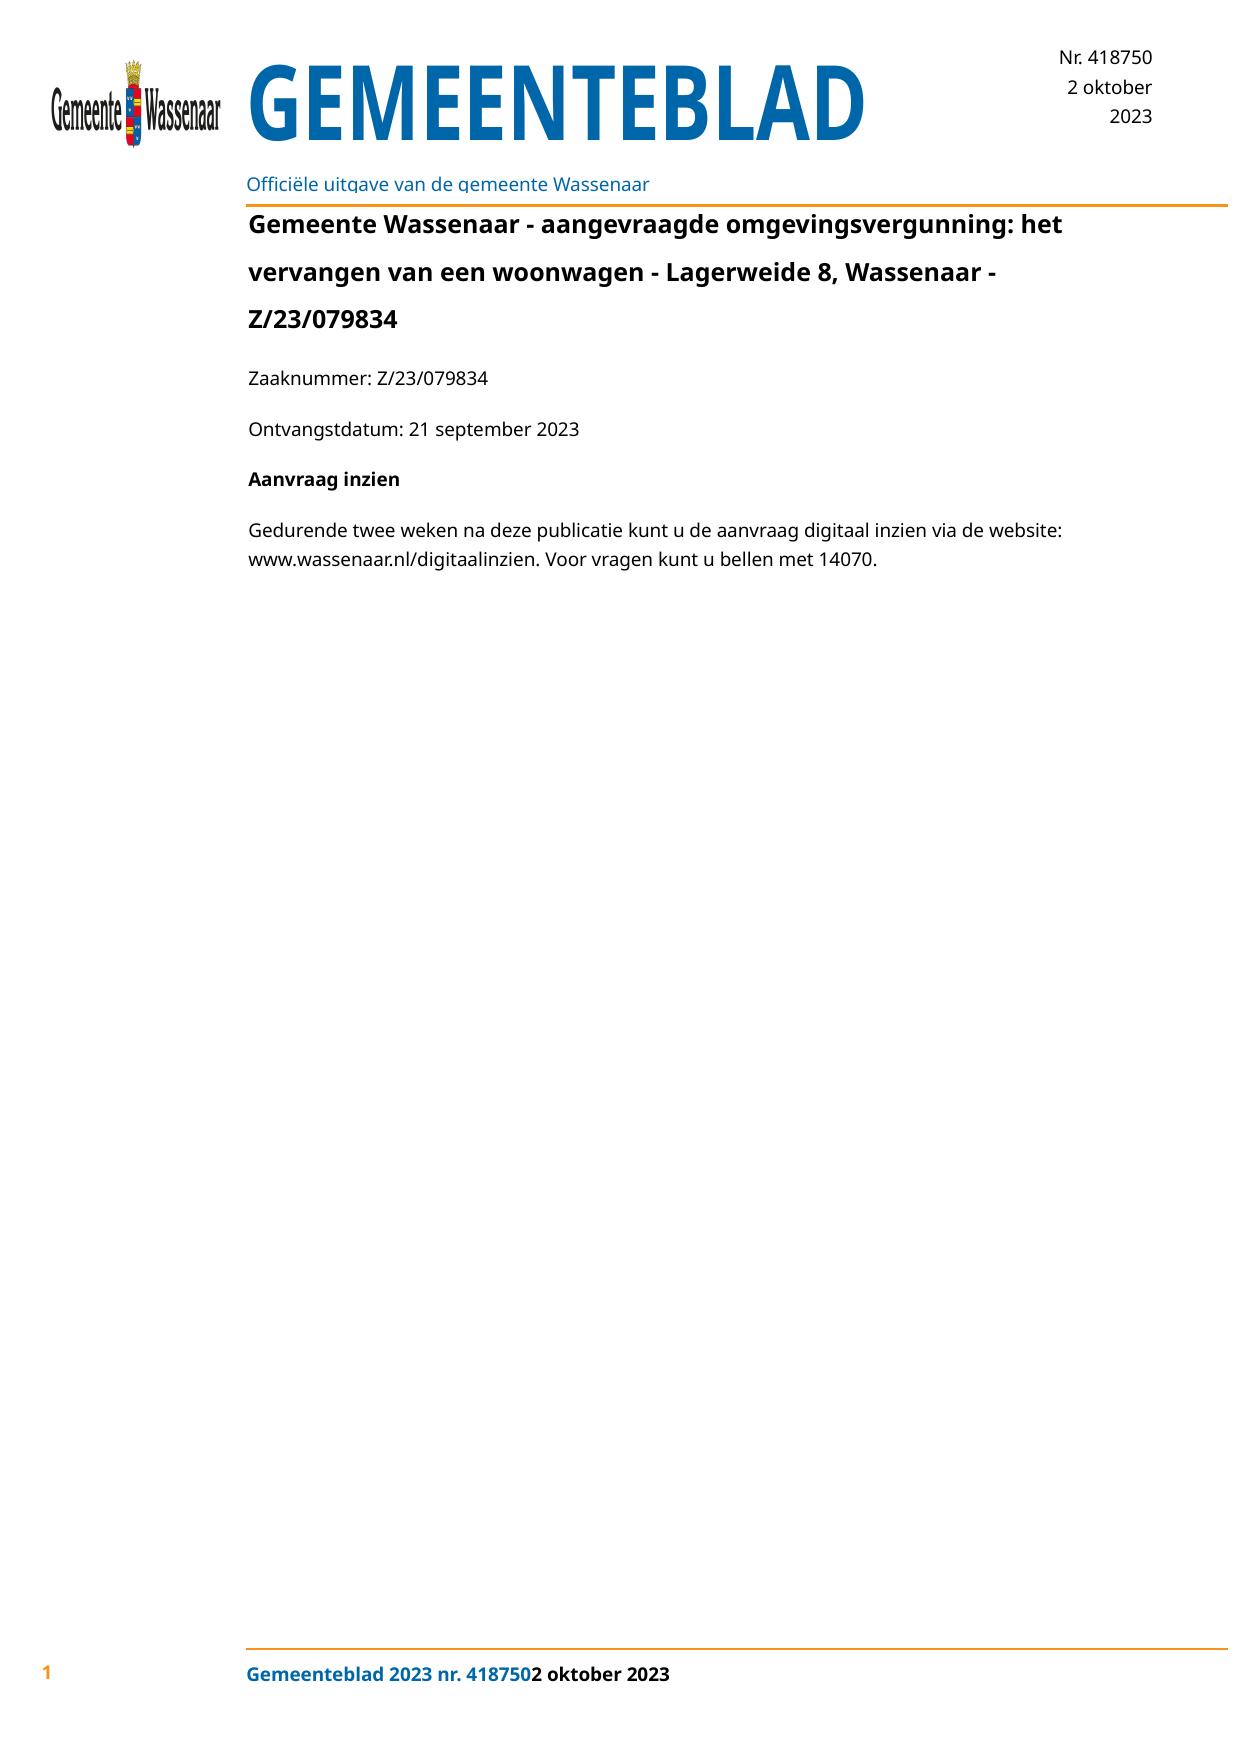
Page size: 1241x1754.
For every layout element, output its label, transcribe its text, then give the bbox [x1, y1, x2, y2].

text Aanvraag inzien [248, 466, 1152, 492]
picture [41, 47, 231, 172]
text Gemeente Wassenaar - aangevraagde omgevingsvergunning: het vervangen van een woonwagen - Lagerweide 8, Wassenaar - Z/23/079834 [248, 207, 1152, 336]
text Zaaknummer: Z/23/079834 [248, 366, 1152, 391]
text Ontvangstdatum: 21 september 2023 [248, 416, 1152, 442]
text Gedurende twee weken na deze publicatie kunt u de aanvraag digitaal inzien via de website: www.wassenaar.nl/digitaalinzien. Voor vragen kunt u bellen met 14070. [248, 517, 1152, 572]
